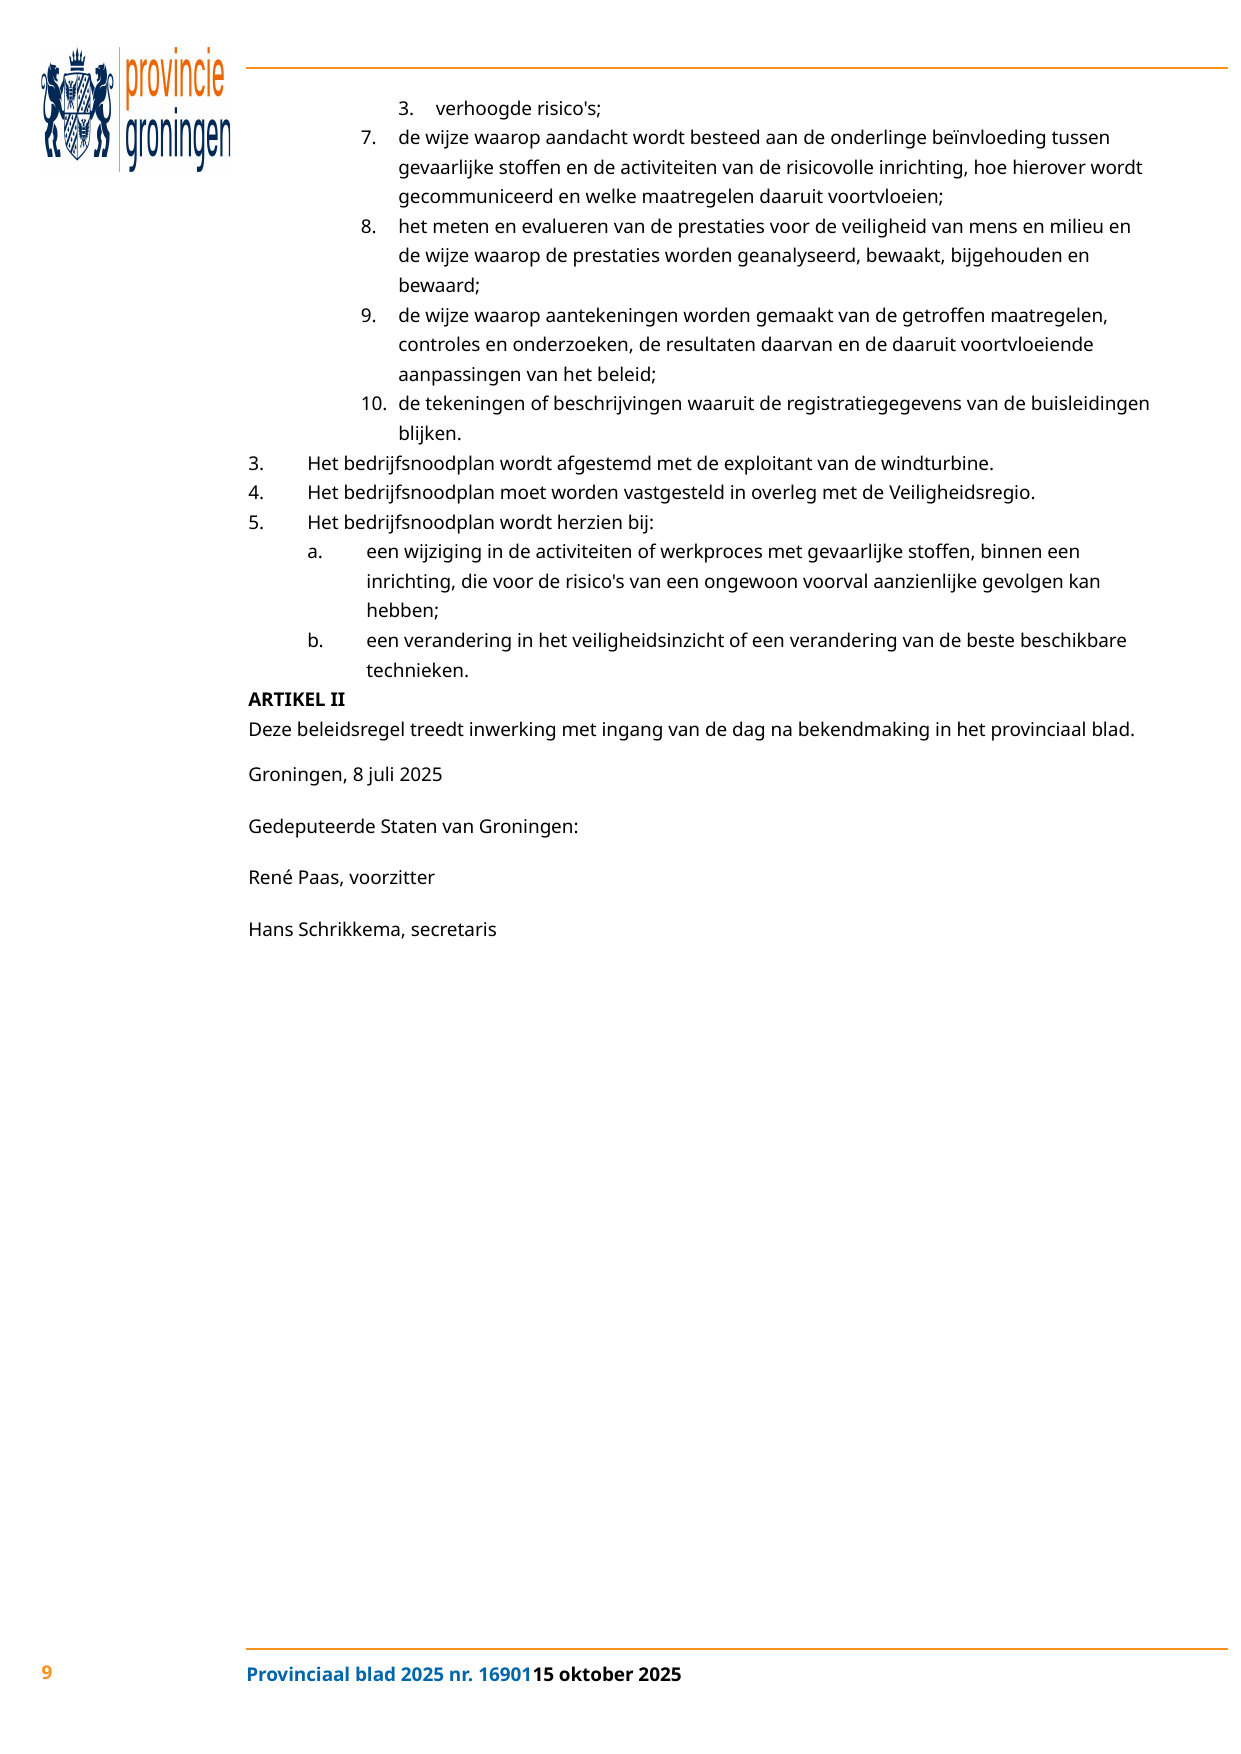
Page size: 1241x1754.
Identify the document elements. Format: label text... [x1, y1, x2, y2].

list Het bedrijfsnoodplan moet worden vastgesteld in overleg met de Veiligheidsregio. [248, 479, 1152, 505]
text Groningen, 8 juli 2025 [248, 762, 1152, 787]
list verhoogde risico's; [398, 95, 1152, 121]
text Gedeputeerde Staten van Groningen: [248, 813, 1152, 839]
list een verandering in het veiligheidsinzicht of een verandering van de beste beschikbare technieken. [307, 627, 1152, 683]
list Het bedrijfsnoodplan wordt afgestemd met de exploitant van de windturbine. [248, 450, 1152, 476]
text ARTIKEL II [248, 686, 1152, 712]
list het meten en evalueren van de prestaties voor de veiligheid van mens en milieu en de wijze waarop de prestaties worden geanalyseerd, bewaakt, bijgehouden en bewaard; [361, 213, 1152, 298]
text Deze beleidsregel treedt inwerking met ingang van de dag na bekendmaking in het provinciaal blad. [248, 716, 1152, 742]
text René Paas, voorzitter [248, 864, 1152, 890]
list Het bedrijfsnoodplan wordt herzien bij: [248, 509, 1152, 535]
list een wijziging in de activiteiten of werkproces met gevaarlijke stoffen, binnen een inrichting, die voor de risico's van een ongewoon voorval aanzienlijke gevolgen kan hebben; [307, 538, 1152, 623]
list de tekeningen of beschrijvingen waaruit de registratiegegevens van de buisleidingen blijken. [361, 391, 1152, 446]
text Hans Schrikkema, secretaris [248, 916, 1152, 942]
list de wijze waarop aantekeningen worden gemaakt van de getroffen maatregelen, controles en onderzoeken, de resultaten daarvan en de daaruit voortvloeiende aanpassingen van het beleid; [361, 302, 1152, 387]
list de wijze waarop aandacht wordt besteed aan de onderlinge beïnvloeding tussen gevaarlijke stoffen en de activiteiten van de risicovolle inrichting, hoe hierover wordt gecommuniceerd en welke maatregelen daaruit voortvloeien; [361, 124, 1152, 209]
picture [41, 47, 231, 172]
